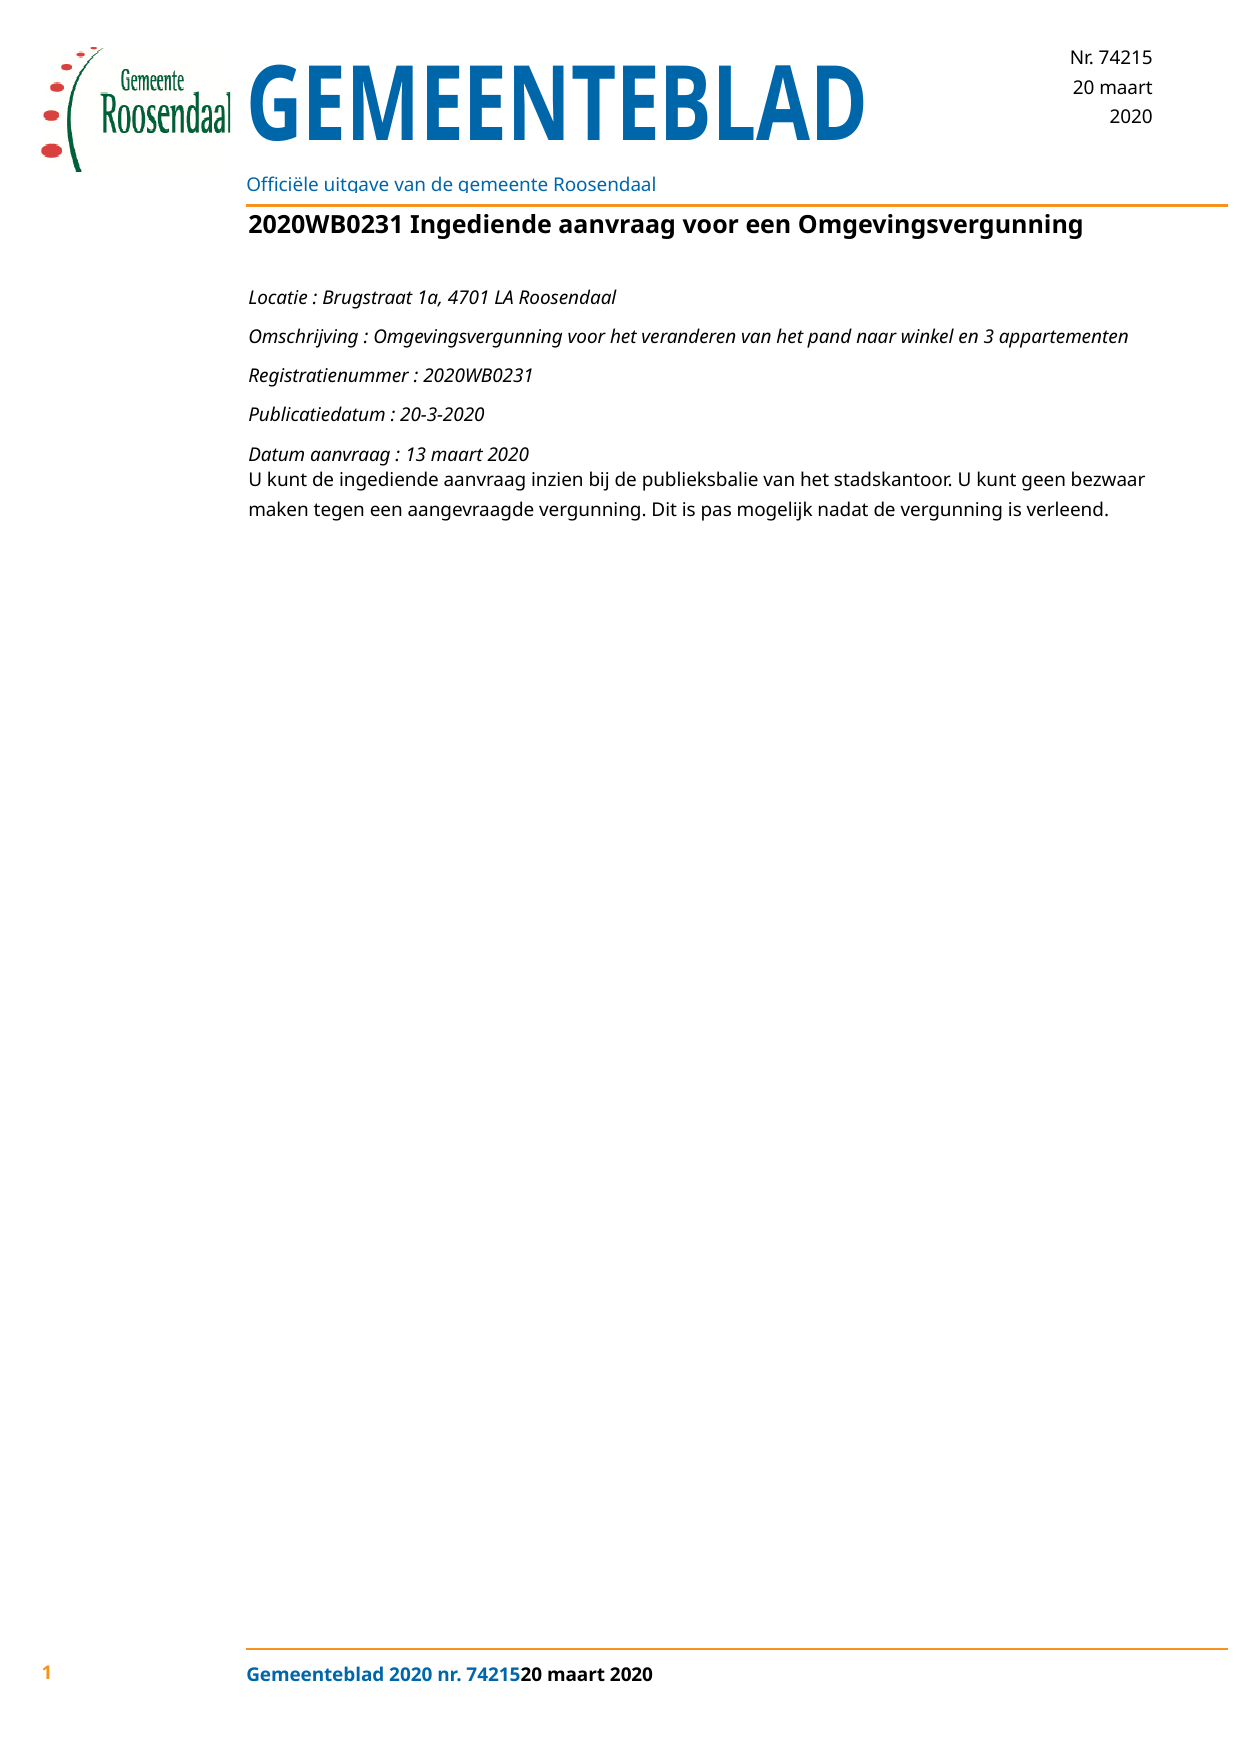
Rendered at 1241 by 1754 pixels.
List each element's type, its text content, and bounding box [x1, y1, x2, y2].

text 2020WB0231 Ingediende aanvraag voor een Omgevingsvergunning [248, 207, 1152, 241]
text U kunt de ingediende aanvraag inzien bij de publieksbalie van het stadskantoor. U kunt geen bezwaar maken tegen een aangevraagde vergunning. Dit is pas mogelijk nadat de vergunning is verleend. [248, 467, 1152, 522]
text Locatie : Brugstraat 1a, 4701 LA Roosendaal [248, 284, 1152, 309]
text Publicatiedatum : 20-3-2020 [248, 402, 1152, 427]
text Datum aanvraag : 13 maart 2020 [248, 441, 1152, 467]
text Registratienummer : 2020WB0231 [248, 362, 1152, 388]
picture [41, 47, 231, 172]
text Omschrijving : Omgevingsvergunning voor het veranderen van het pand naar winkel en 3 appartementen [248, 323, 1152, 349]
